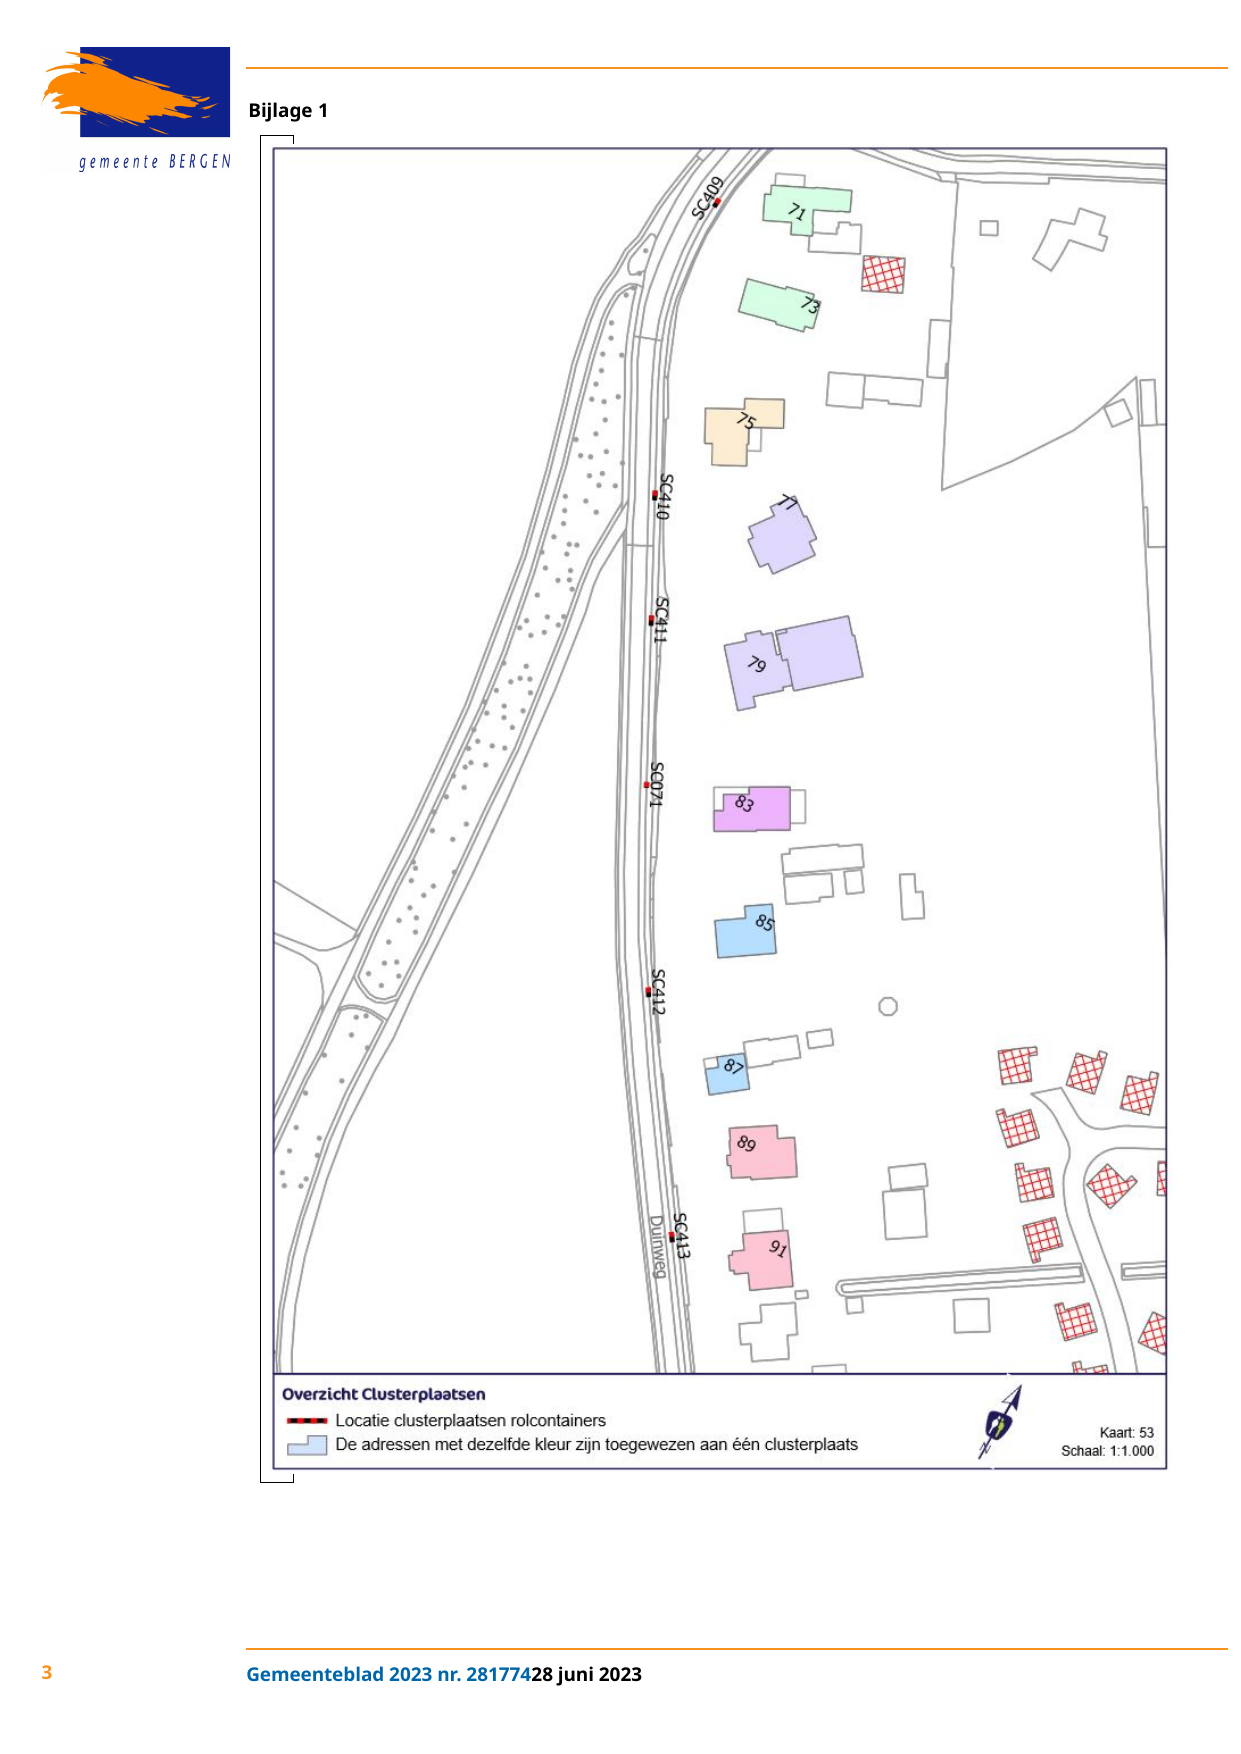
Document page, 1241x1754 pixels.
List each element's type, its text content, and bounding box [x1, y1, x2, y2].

picture [41, 47, 231, 172]
text Bijlage 1 [248, 95, 1152, 123]
picture [268, 144, 1173, 1474]
